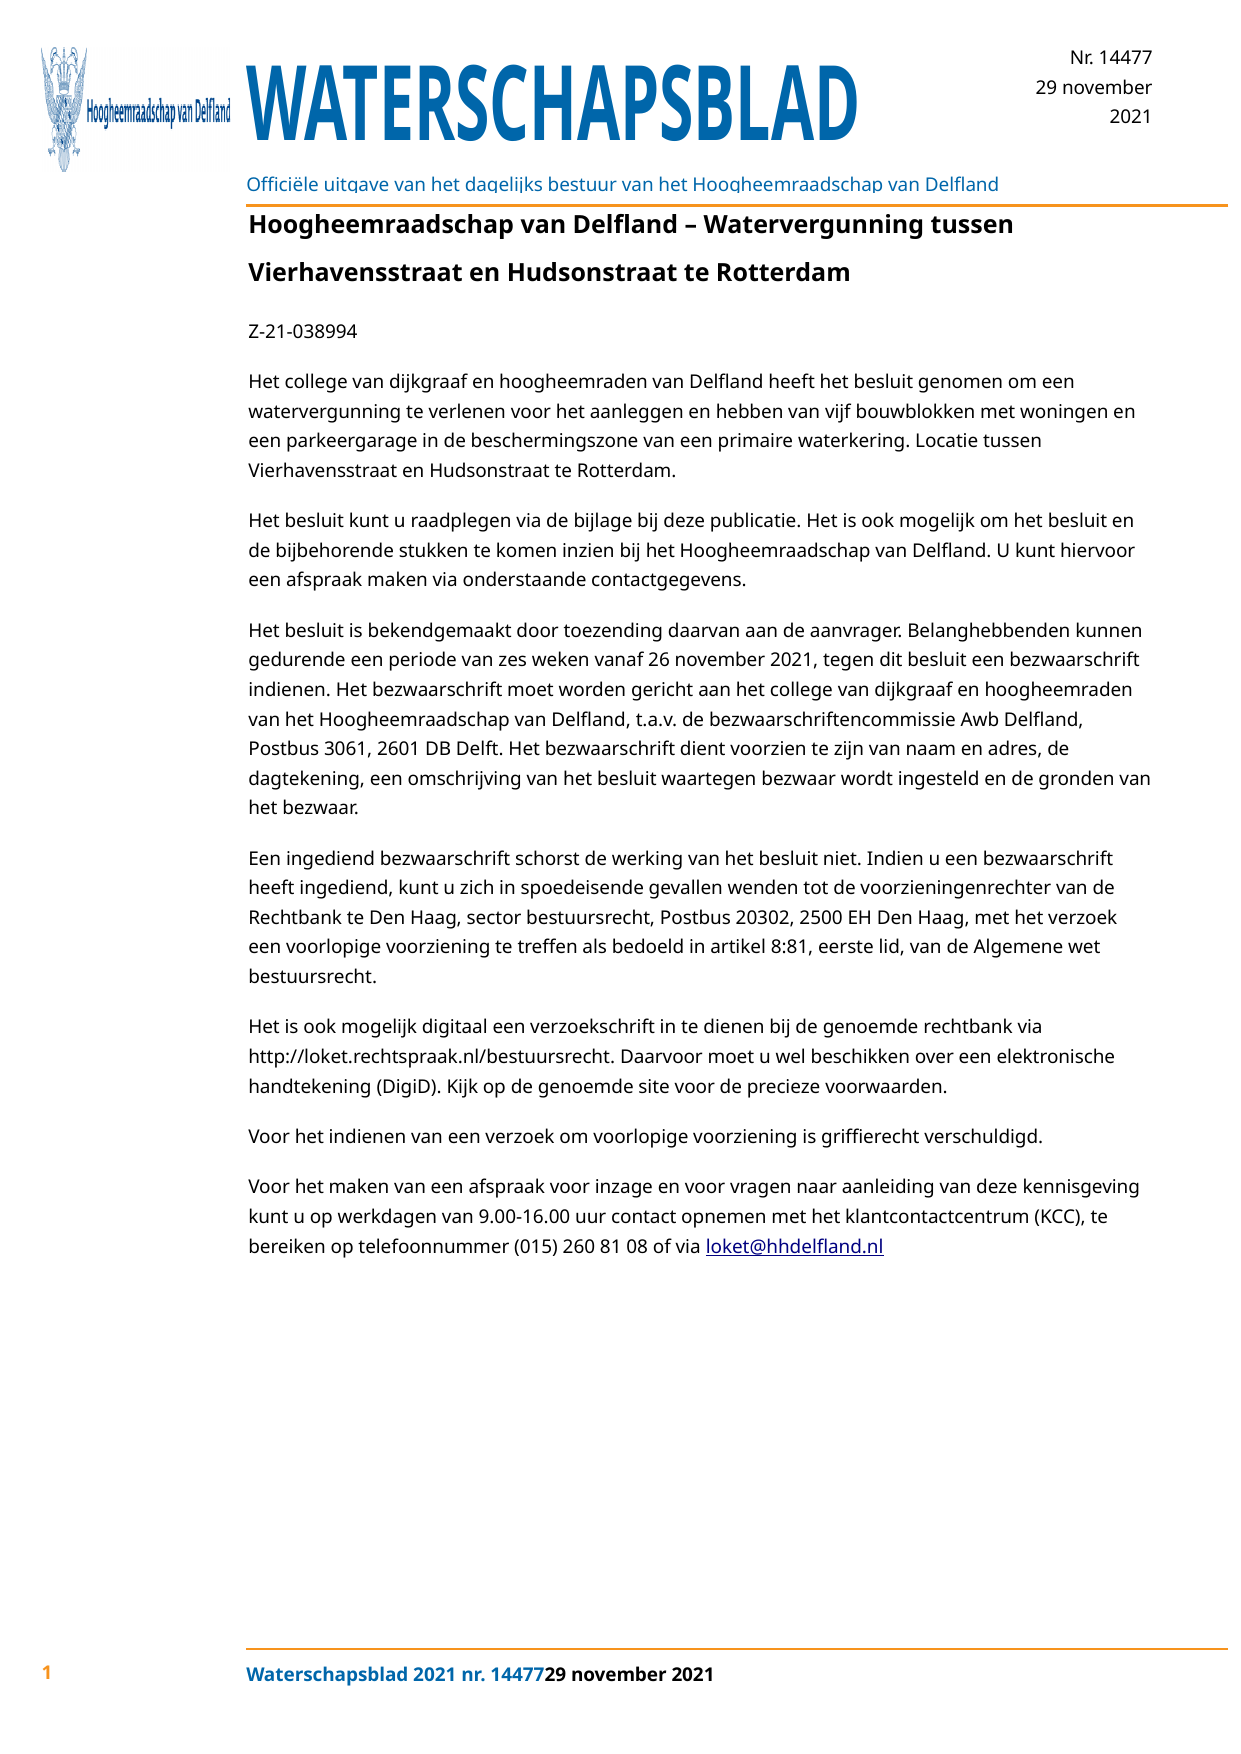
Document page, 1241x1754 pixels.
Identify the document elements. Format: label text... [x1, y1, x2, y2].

text Voor het indienen van een verzoek om voorlopige voorziening is griffierecht verschuldigd. [248, 1123, 1152, 1149]
text Het is ook mogelijk digitaal een verzoekschrift in te dienen bij de genoemde rechtbank via http://loket.rechtspraak.nl/bestuursrecht. Daarvoor moet u wel beschikken over een elektronische handtekening (DigiD). Kijk op de genoemde site voor de precieze voorwaarden. [248, 1014, 1152, 1099]
picture [41, 47, 231, 172]
text Hoogheemraadschap van Delfland – Watervergunning tussen Vierhavensstraat en Hudsonstraat te Rotterdam [248, 207, 1152, 288]
text Voor het maken van een afspraak voor inzage en voor vragen naar aanleiding van deze kennisgeving kunt u op werkdagen van 9.00-16.00 uur contact opnemen met het klantcontactcentrum (KCC), te bereiken op telefoonnummer (015) 260 81 08 of via loket@hhdelfland.nl [248, 1174, 1152, 1259]
text Het college van dijkgraaf en hoogheemraden van Delfland heeft het besluit genomen om een watervergunning te verlenen voor het aanleggen en hebben van vijf bouwblokken met woningen en een parkeergarage in de beschermingszone van een primaire waterkering. Locatie tussen Vierhavensstraat en Hudsonstraat te Rotterdam. [248, 368, 1152, 483]
text Z-21-038994 [248, 318, 1152, 344]
text Een ingediend bezwaarschrift schorst de werking van het besluit niet. Indien u een bezwaarschrift heeft ingediend, kunt u zich in spoedeisende gevallen wenden tot de voorzieningenrechter van de Rechtbank te Den Haag, sector bestuursrecht, Postbus 20302, 2500 EH Den Haag, met het verzoek een voorlopige voorziening te treffen als bedoeld in artikel 8:81, eerste lid, van de Algemene wet bestuursrecht. [248, 845, 1152, 989]
text Het besluit is bekendgemaakt door toezending daarvan aan de aanvrager. Belanghebbenden kunnen gedurende een periode van zes weken vanaf 26 november 2021, tegen dit besluit een bezwaarschrift indienen. Het bezwaarschrift moet worden gericht aan het college van dijkgraaf en hoogheemraden van het Hoogheemraadschap van Delfland, t.a.v. de bezwaarschriftencommissie Awb Delfland, Postbus 3061, 2601 DB Delft. Het bezwaarschrift dient voorzien te zijn van naam en adres, de dagtekening, een omschrijving van het besluit waartegen bezwaar wordt ingesteld en de gronden van het bezwaar. [248, 617, 1152, 820]
text Het besluit kunt u raadplegen via de bijlage bij deze publicatie. Het is ook mogelijk om het besluit en de bijbehorende stukken te komen inzien bij het Hoogheemraadschap van Delfland. U kunt hiervoor een afspraak maken via onderstaande contactgegevens. [248, 507, 1152, 592]
